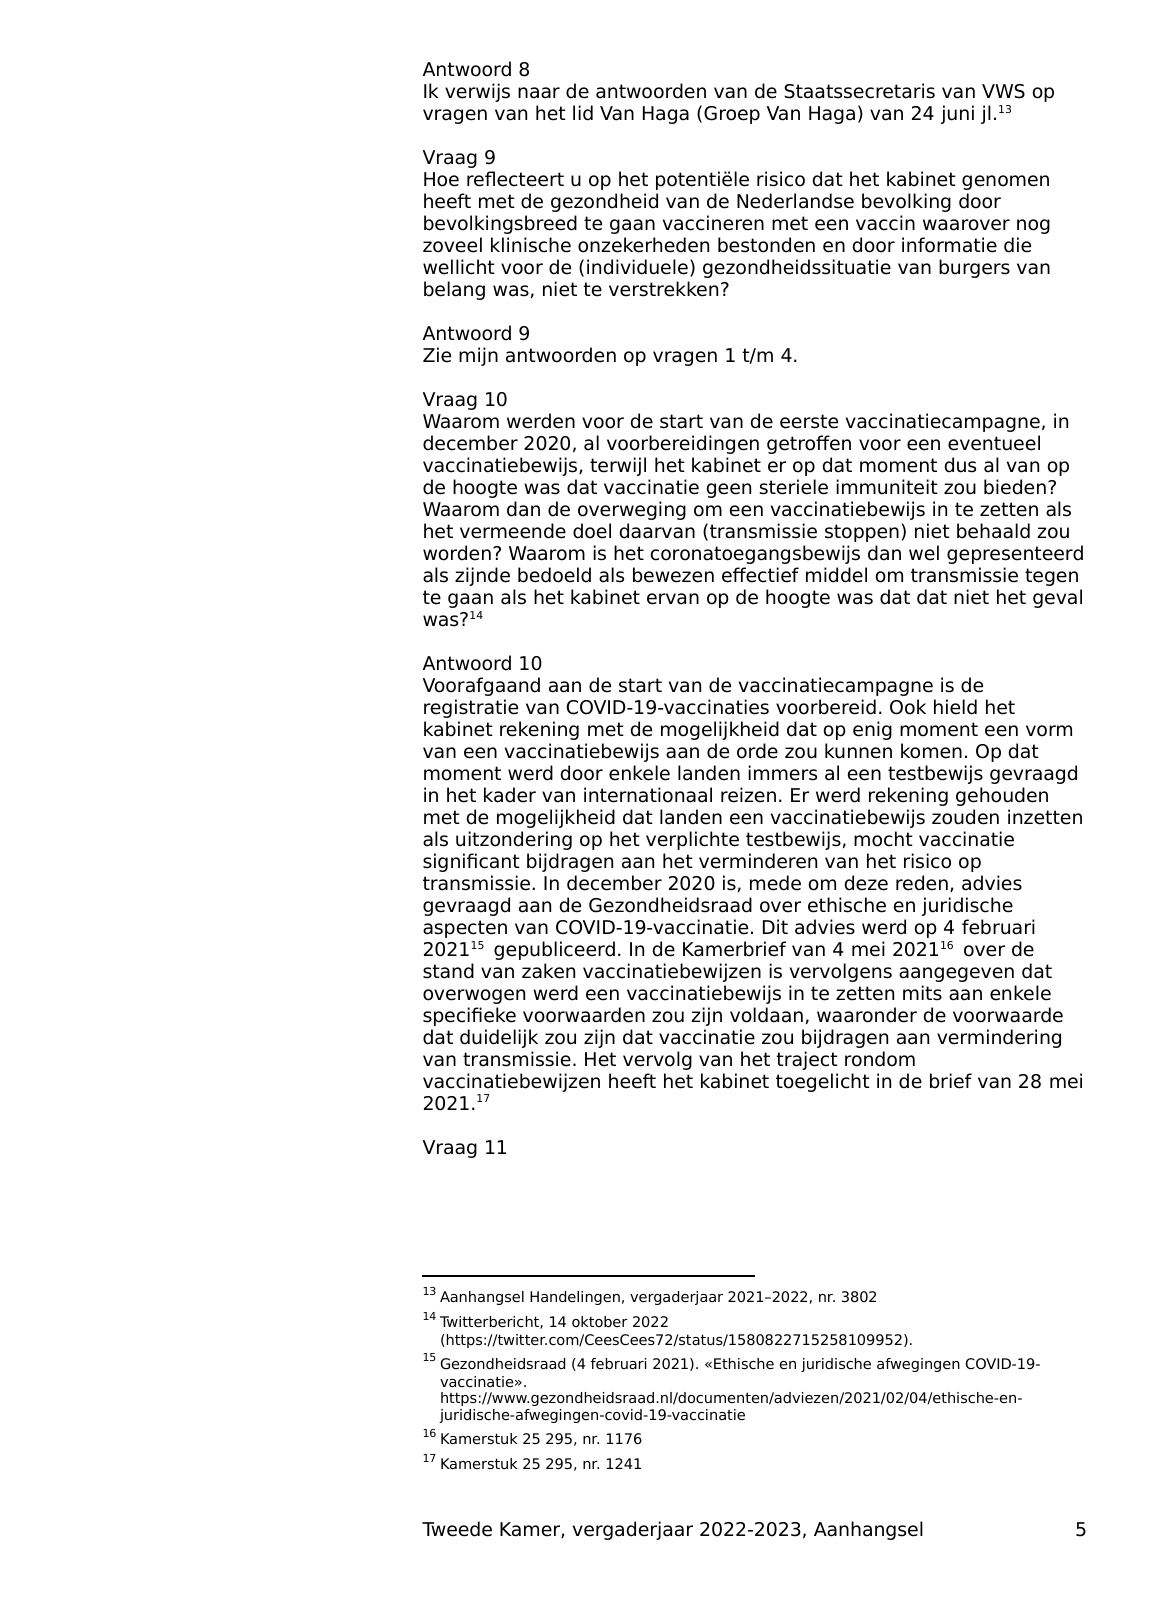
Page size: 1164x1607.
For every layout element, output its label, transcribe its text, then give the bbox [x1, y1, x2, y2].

text Twitterbericht, 14 oktober 2022 (https://twitter.com/CeesCees72/status/1580822715258109952). [422, 1310, 1087, 1349]
text Waarom werden voor de start van de eerste vaccinatiecampagne, in december 2020, al voorbereidingen getroffen voor een eventueel vaccinatiebewijs, terwijl het kabinet er op dat moment dus al van op de hoogte was dat vaccinatie geen steriele immuniteit zou bieden? Waarom dan de overweging om een vaccinatiebewijs in te zetten als het vermeende doel daarvan (transmissie stoppen) niet behaald zou worden? Waarom is het coronatoegangsbewijs dan wel gepresenteerd als zijnde bedoeld als bewezen effectief middel om transmissie tegen te gaan als het kabinet ervan op de hoogte was dat dat niet het geval was? [422, 411, 1087, 631]
text Ik verwijs naar de antwoorden van de Staatssecretaris van VWS op vragen van het lid Van Haga (Groep Van Haga) van 24 juni jl. [422, 81, 1087, 125]
text Gezondheidsraad (4 februari 2021). «Ethische en juridische afwegingen COVID-19-vaccinatie». https://www.gezondheidsraad.nl/documenten/adviezen/2021/02/04/ethische-en-juridische-afwegingen-covid-19-vaccinatie [422, 1352, 1087, 1424]
text Antwoord 10 [422, 653, 1087, 675]
text Vraag 10 [422, 389, 1087, 411]
text Antwoord 8 [422, 59, 1087, 81]
text Voorafgaand aan de start van de vaccinatiecampagne is de registratie van COVID-19-vaccinaties voorbereid. Ook hield het kabinet rekening met de mogelijkheid dat op enig moment een vorm van een vaccinatiebewijs aan de orde zou kunnen komen. Op dat moment werd door enkele landen immers al een testbewijs gevraagd in het kader van internationaal reizen. Er werd rekening gehouden met de mogelijkheid dat landen een vaccinatiebewijs zouden inzetten als uitzondering op het verplichte testbewijs, mocht vaccinatie significant bijdragen aan het verminderen van het risico op transmissie. In december 2020 is, mede om deze reden, advies gevraagd aan de Gezondheidsraad over ethische en juridische aspecten van COVID-19-vaccinatie. Dit advies werd op 4 februari 2021 gepubliceerd. In de Kamerbrief van 4 mei 2021 over de stand van zaken vaccinatiebewijzen is vervolgens aangegeven dat overwogen werd een vaccinatiebewijs in te zetten mits aan enkele specifieke voorwaarden zou zijn voldaan, waaronder de voorwaarde dat duidelijk zou zijn dat vaccinatie zou bijdragen aan vermindering van transmissie. Het vervolg van het traject rondom vaccinatiebewijzen heeft het kabinet toegelicht in de brief van 28 mei 2021. [422, 675, 1087, 1115]
text Aanhangsel Handelingen, vergaderjaar 2021–2022, nr. 3802 [422, 1285, 1087, 1307]
text Kamerstuk 25 295, nr. 1241 [422, 1452, 1087, 1474]
text Zie mijn antwoorden op vragen 1 t/m 4. [422, 345, 1087, 367]
text Kamerstuk 25 295, nr. 1176 [422, 1427, 1087, 1449]
text Antwoord 9 [422, 323, 1087, 345]
text Hoe reflecteert u op het potentiële risico dat het kabinet genomen heeft met de gezondheid van de Nederlandse bevolking door bevolkingsbreed te gaan vaccineren met een vaccin waarover nog zoveel klinische onzekerheden bestonden en door informatie die wellicht voor de (individuele) gezondheidssituatie van burgers van belang was, niet te verstrekken? [422, 169, 1087, 301]
text Vraag 11 [422, 1137, 1087, 1159]
text Vraag 9 [422, 147, 1087, 169]
